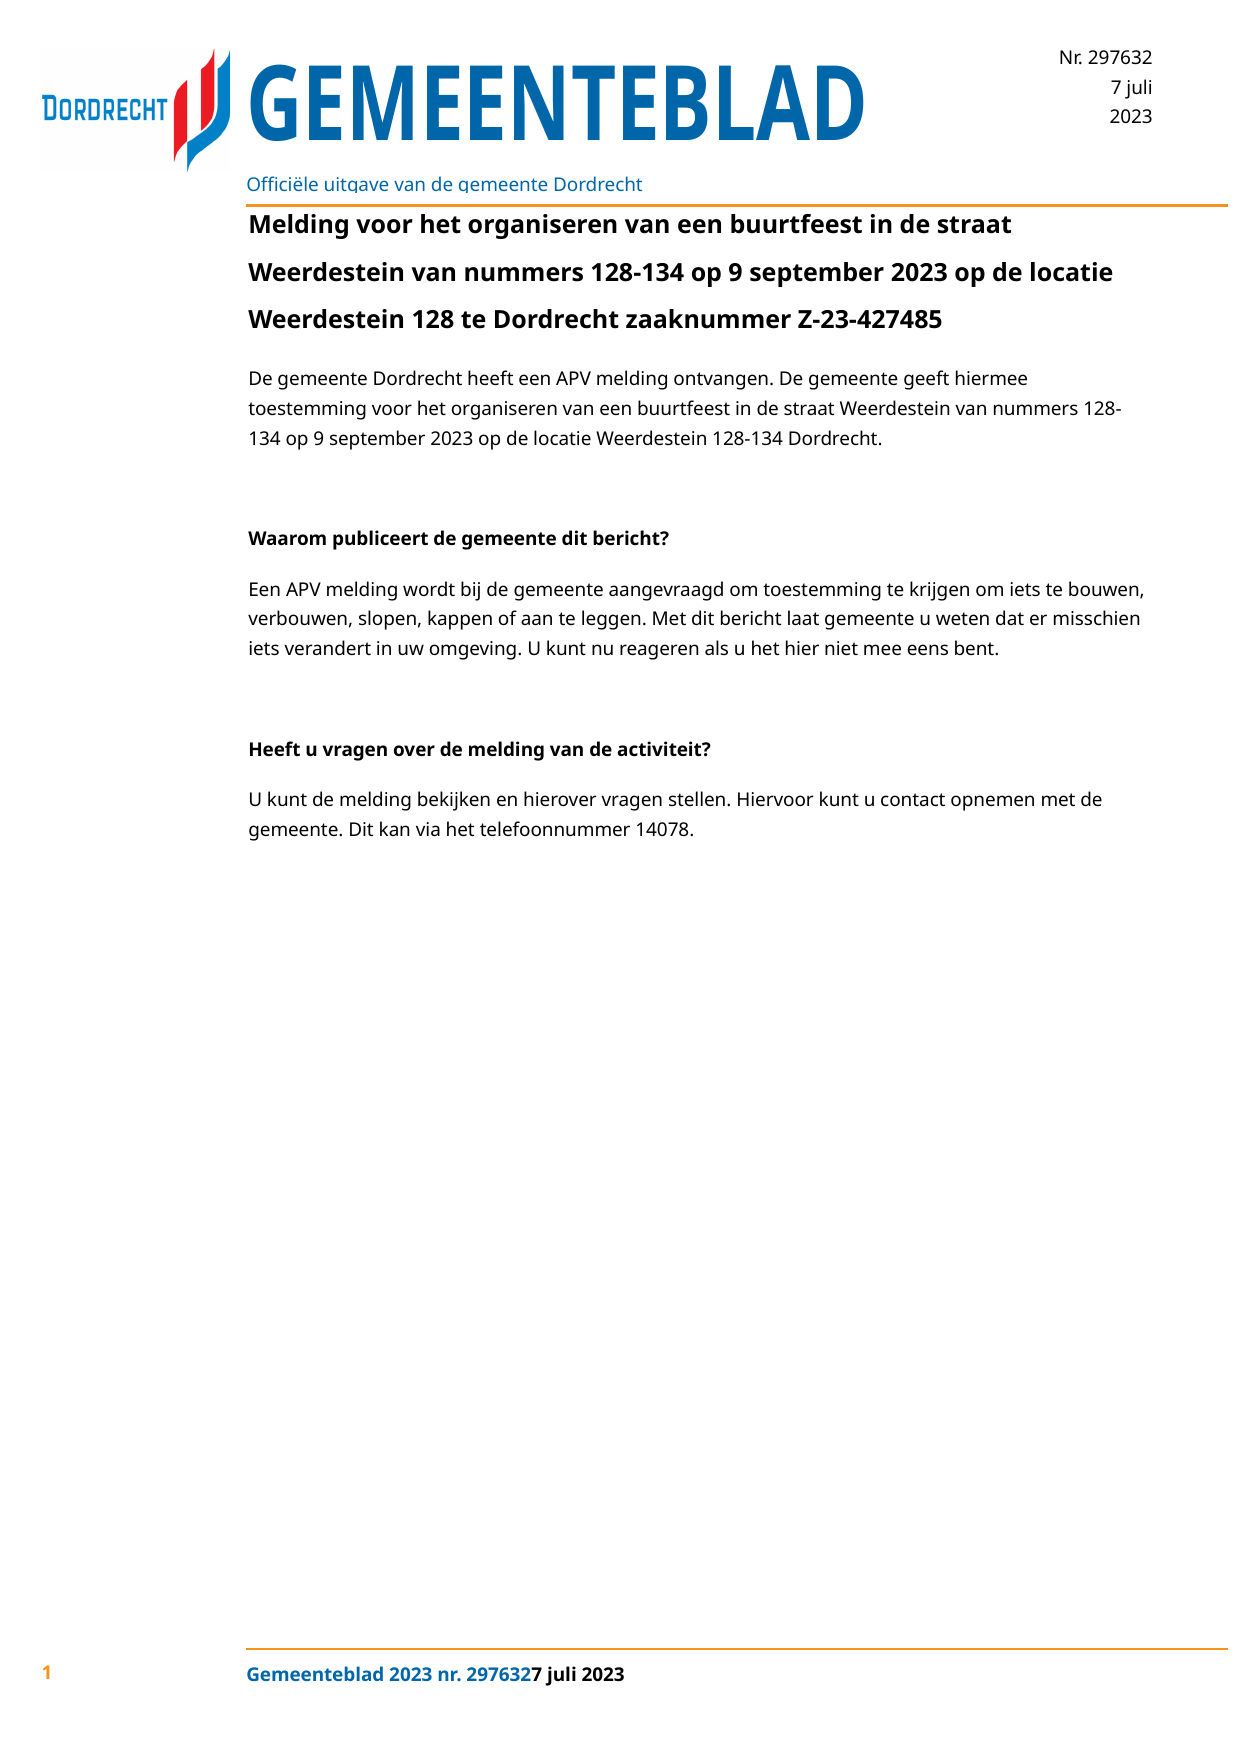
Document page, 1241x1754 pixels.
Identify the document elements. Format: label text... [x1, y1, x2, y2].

text U kunt de melding bekijken en hierover vragen stellen. Hiervoor kunt u contact opnemen met de gemeente. Dit kan via het telefoonnummer 14078. [248, 786, 1152, 842]
text Melding voor het organiseren van een buurtfeest in de straat Weerdestein van nummers 128-134 op 9 september 2023 op de locatie Weerdestein 128 te Dordrecht zaaknummer Z-23-427485 [248, 207, 1152, 336]
text Heeft u vragen over de melding van de activiteit? [248, 736, 1152, 762]
text Een APV melding wordt bij de gemeente aangevraagd om toestemming te krijgen om iets te bouwen, verbouwen, slopen, kappen of aan te leggen. Met dit bericht laat gemeente u weten dat er misschien iets verandert in uw omgeving. U kunt nu reageren als u het hier niet mee eens bent. [248, 576, 1152, 661]
picture [41, 47, 231, 172]
text Waarom publiceert de gemeente dit bericht? [248, 526, 1152, 551]
text De gemeente Dordrecht heeft een APV melding ontvangen. De gemeente geeft hiermee toestemming voor het organiseren van een buurtfeest in de straat Weerdestein van nummers 128-134 op 9 september 2023 op de locatie Weerdestein 128-134 Dordrecht. [248, 366, 1152, 450]
